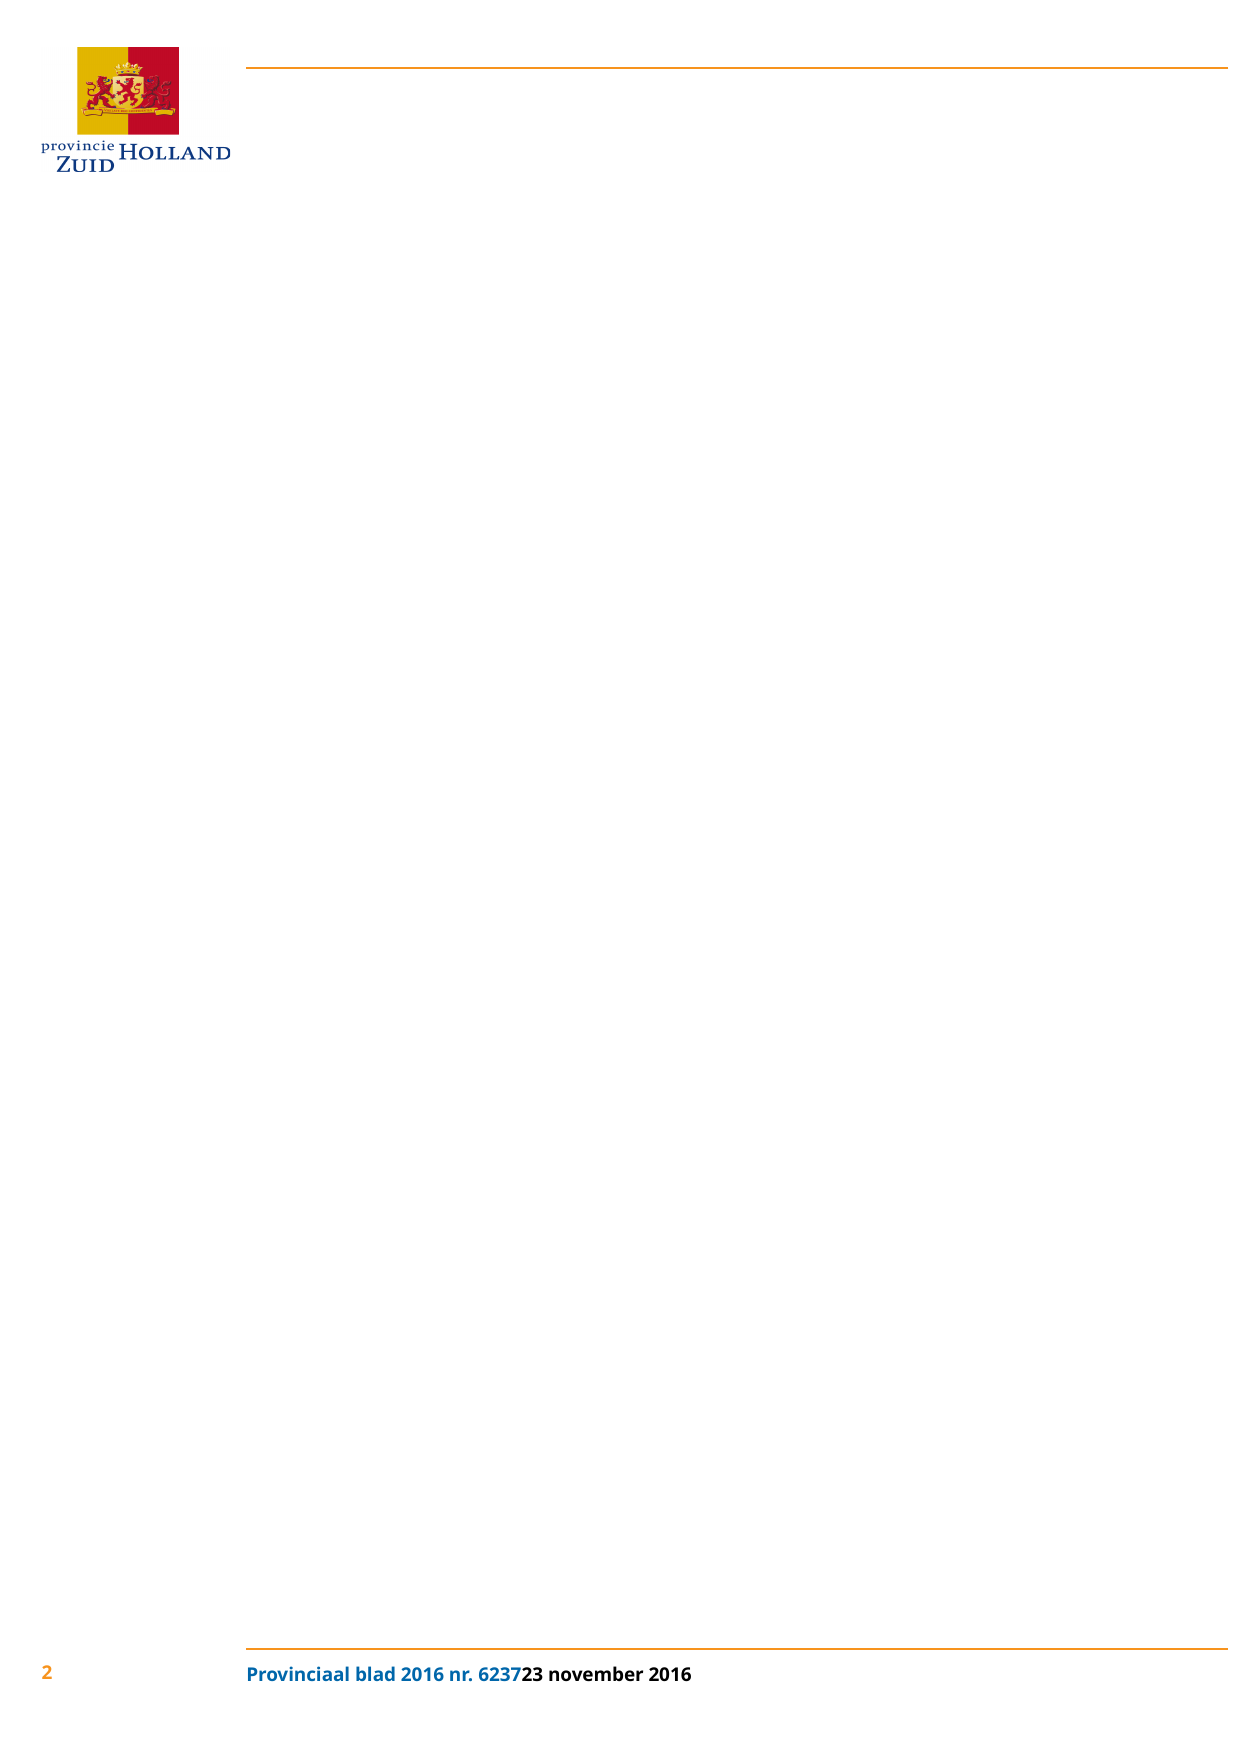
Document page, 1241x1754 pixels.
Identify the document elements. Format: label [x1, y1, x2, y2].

picture [41, 47, 231, 172]
